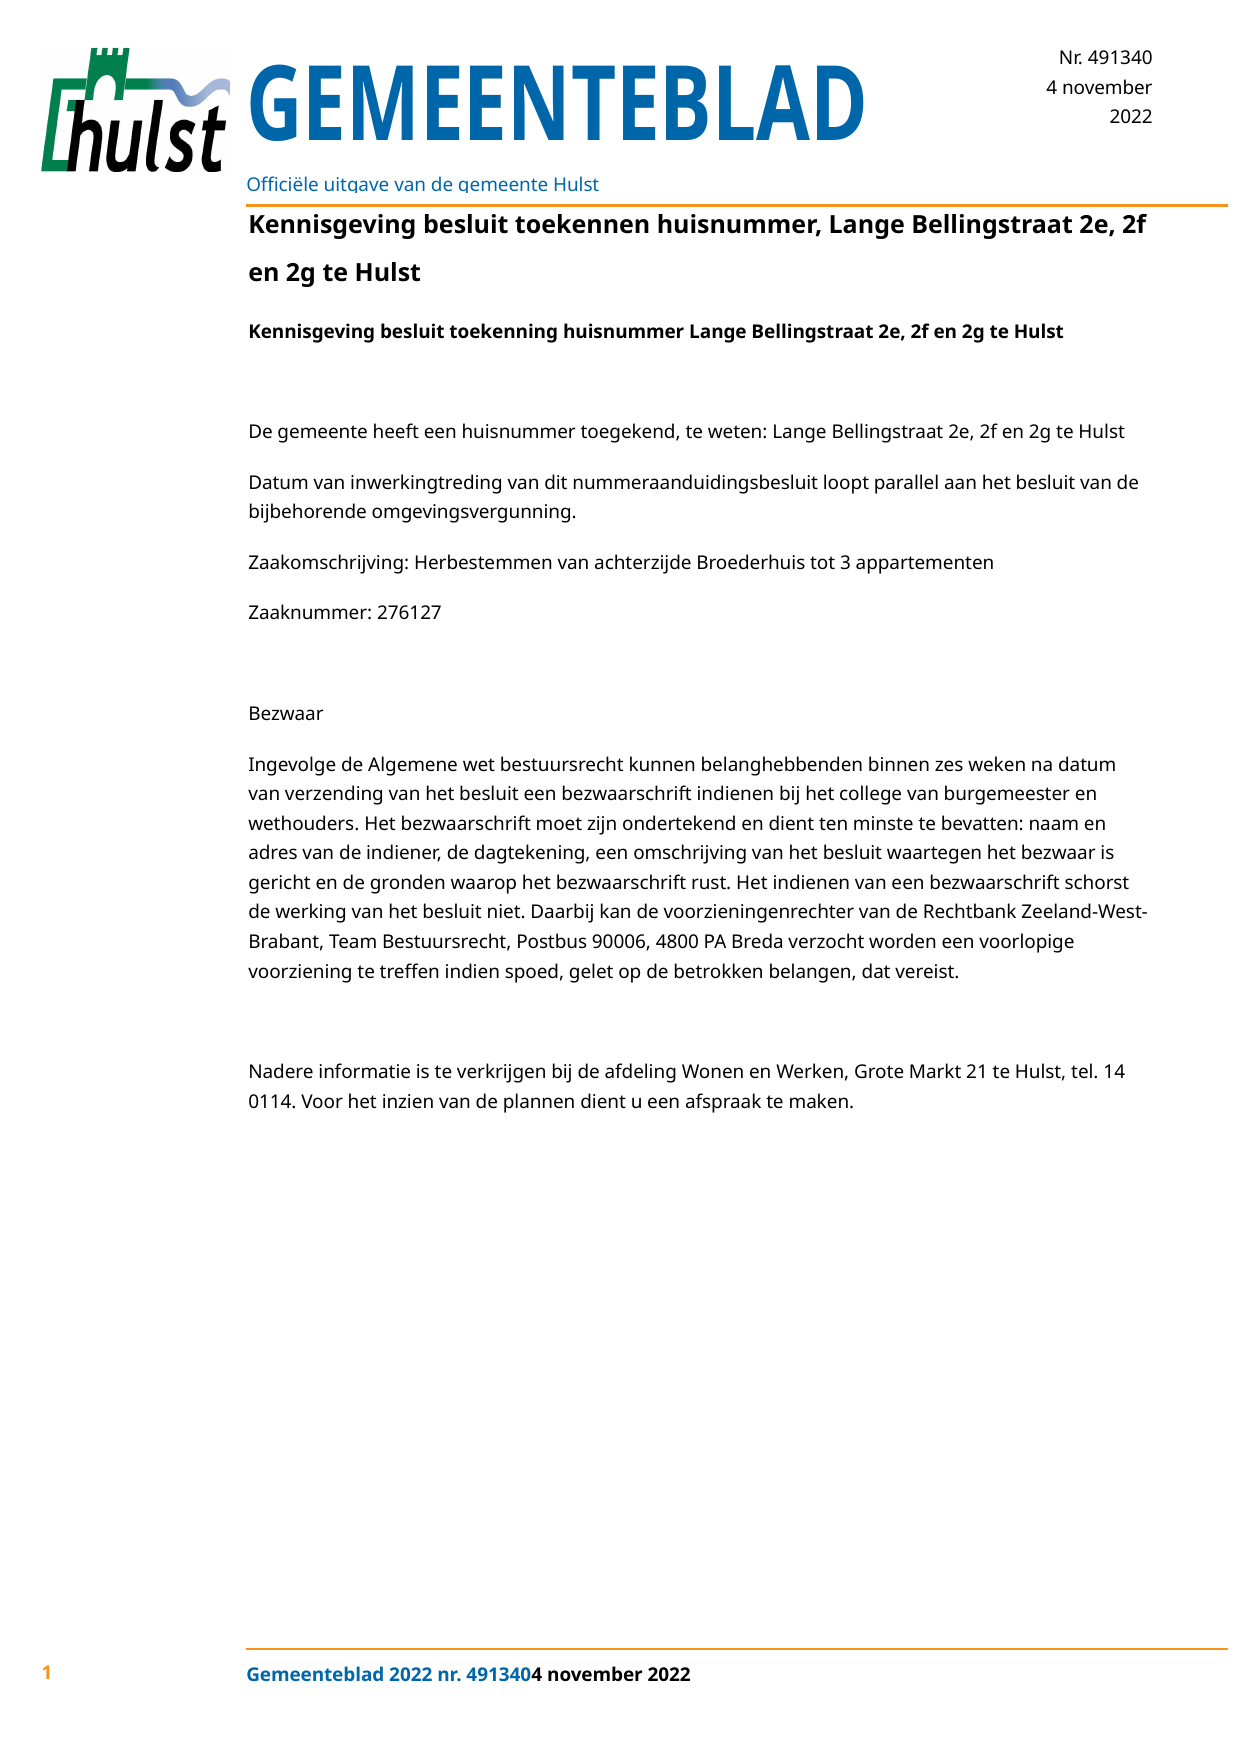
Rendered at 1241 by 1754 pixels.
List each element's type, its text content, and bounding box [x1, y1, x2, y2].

text Bezwaar [248, 700, 1152, 726]
text Kennisgeving besluit toekenning huisnummer Lange Bellingstraat 2e, 2f en 2g te Hulst [248, 318, 1152, 344]
text Datum van inwerkingtreding van dit nummeraanduidingsbesluit loopt parallel aan het besluit van de bijbehorende omgevingsvergunning. [248, 469, 1152, 524]
text Nadere informatie is te verkrijgen bij de afdeling Wonen en Werken, Grote Markt 21 te Hulst, tel. 14 0114. Voor het inzien van de plannen dient u een afspraak te maken. [248, 1059, 1152, 1114]
text Kennisgeving besluit toekennen huisnummer, Lange Bellingstraat 2e, 2f en 2g te Hulst [248, 207, 1152, 288]
text De gemeente heeft een huisnummer toegekend, te weten: Lange Bellingstraat 2e, 2f en 2g te Hulst [248, 419, 1152, 444]
text Ingevolge de Algemene wet bestuursrecht kunnen belanghebbenden binnen zes weken na datum van verzending van het besluit een bezwaarschrift indienen bij het college van burgemeester en wethouders. Het bezwaarschrift moet zijn ondertekend en dient ten minste te bevatten: naam en adres van de indiener, de dagtekening, een omschrijving van het besluit waartegen het bezwaar is gericht en de gronden waarop het bezwaarschrift rust. Het indienen van een bezwaarschrift schorst de werking van het besluit niet. Daarbij kan de voorzieningenrechter van de Rechtbank Zeeland-West-Brabant, Team Bestuursrecht, Postbus 90006, 4800 PA Breda verzocht worden een voorlopige voorziening te treffen indien spoed, gelet op de betrokken belangen, dat vereist. [248, 751, 1152, 984]
picture [41, 47, 231, 172]
text Zaaknummer: 276127 [248, 599, 1152, 625]
text Zaakomschrijving: Herbestemmen van achterzijde Broederhuis tot 3 appartementen [248, 549, 1152, 575]
